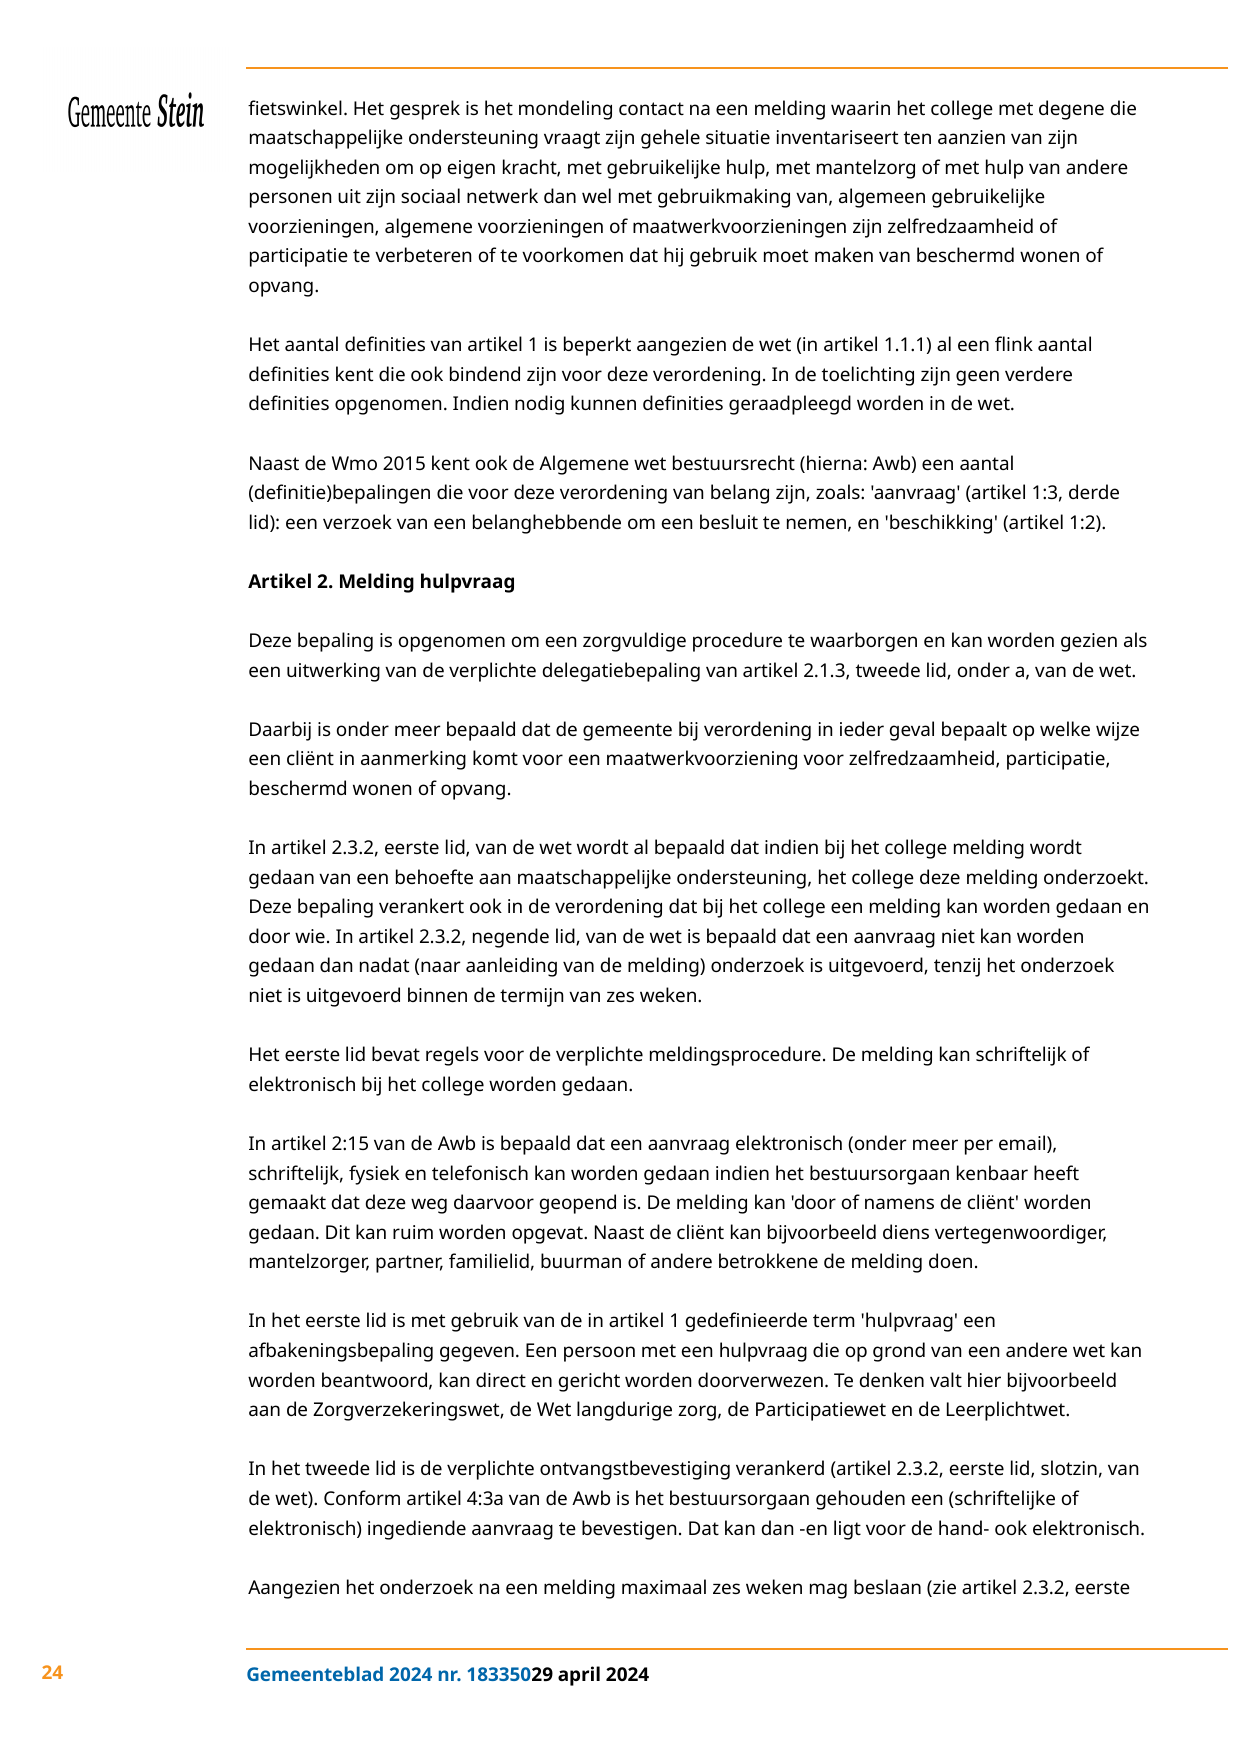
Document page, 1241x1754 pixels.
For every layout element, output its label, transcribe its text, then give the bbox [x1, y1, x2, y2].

text In artikel 2:15 van de Awb is bepaald dat een aanvraag elektronisch (onder meer per email), schriftelijk, fysiek en telefonisch kan worden gedaan indien het bestuursorgaan kenbaar heeft gemaakt dat deze weg daarvoor geopend is. De melding kan 'door of namens de cliënt' worden gedaan. Dit kan ruim worden opgevat. Naast de cliënt kan bijvoorbeeld diens vertegenwoordiger, mantelzorger, partner, familielid, buurman of andere betrokkene de melding doen. [248, 1130, 1152, 1274]
text Deze bepaling is opgenomen om een zorgvuldige procedure te waarborgen en kan worden gezien als een uitwerking van de verplichte delegatiebepaling van artikel 2.1.3, tweede lid, onder a, van de wet. [248, 627, 1152, 683]
text Het aantal definities van artikel 1 is beperkt aangezien de wet (in artikel 1.1.1) al een flink aantal definities kent die ook bindend zijn voor deze verordening. In de toelichting zijn geen verdere definities opgenomen. Indien nodig kunnen definities geraadpleegd worden in de wet. [248, 331, 1152, 416]
text Aangezien het onderzoek na een melding maximaal zes weken mag beslaan (zie artikel 2.3.2, eerste [248, 1574, 1152, 1600]
text fietswinkel. Het gesprek is het mondeling contact na een melding waarin het college met degene die maatschappelijke ondersteuning vraagt zijn gehele situatie inventariseert ten aanzien van zijn mogelijkheden om op eigen kracht, met gebruikelijke hulp, met mantelzorg of met hulp van andere personen uit zijn sociaal netwerk dan wel met gebruikmaking van, algemeen gebruikelijke voorzieningen, algemene voorzieningen of maatwerkvoorzieningen zijn zelfredzaamheid of participatie te verbeteren of te voorkomen dat hij gebruik moet maken van beschermd wonen of opvang. [248, 95, 1152, 298]
text In artikel 2.3.2, eerste lid, van de wet wordt al bepaald dat indien bij het college melding wordt gedaan van een behoefte aan maatschappelijke ondersteuning, het college deze melding onderzoekt. Deze bepaling verankert ook in de verordening dat bij het college een melding kan worden gedaan en door wie. In artikel 2.3.2, negende lid, van de wet is bepaald dat een aanvraag niet kan worden gedaan dan nadat (naar aanleiding van de melding) onderzoek is uitgevoerd, tenzij het onderzoek niet is uitgevoerd binnen de termijn van zes weken. [248, 834, 1152, 1008]
text Artikel 2. Melding hulpvraag [248, 568, 1152, 594]
picture [41, 47, 231, 172]
text In het eerste lid is met gebruik van de in artikel 1 gedefinieerde term 'hulpvraag' een afbakeningsbepaling gegeven. Een persoon met een hulpvraag die op grond van een andere wet kan worden beantwoord, kan direct en gericht worden doorverwezen. Te denken valt hier bijvoorbeeld aan de Zorgverzekeringswet, de Wet langdurige zorg, de Participatiewet en de Leerplichtwet. [248, 1308, 1152, 1422]
text Het eerste lid bevat regels voor de verplichte meldingsprocedure. De melding kan schriftelijk of elektronisch bij het college worden gedaan. [248, 1041, 1152, 1097]
text In het tweede lid is de verplichte ontvangstbevestiging verankerd (artikel 2.3.2, eerste lid, slotzin, van de wet). Conform artikel 4:3a van de Awb is het bestuursorgaan gehouden een (schriftelijke of elektronisch) ingediende aanvraag te bevestigen. Dat kan dan -en ligt voor de hand- ook elektronisch. [248, 1456, 1152, 1541]
text Naast de Wmo 2015 kent ook de Algemene wet bestuursrecht (hierna: Awb) een aantal (definitie)bepalingen die voor deze verordening van belang zijn, zoals: 'aanvraag' (artikel 1:3, derde lid): een verzoek van een belanghebbende om een besluit te nemen, en 'beschikking' (artikel 1:2). [248, 450, 1152, 535]
text Daarbij is onder meer bepaald dat de gemeente bij verordening in ieder geval bepaalt op welke wijze een cliënt in aanmerking komt voor een maatwerkvoorziening voor zelfredzaamheid, participatie, beschermd wonen of opvang. [248, 716, 1152, 801]
